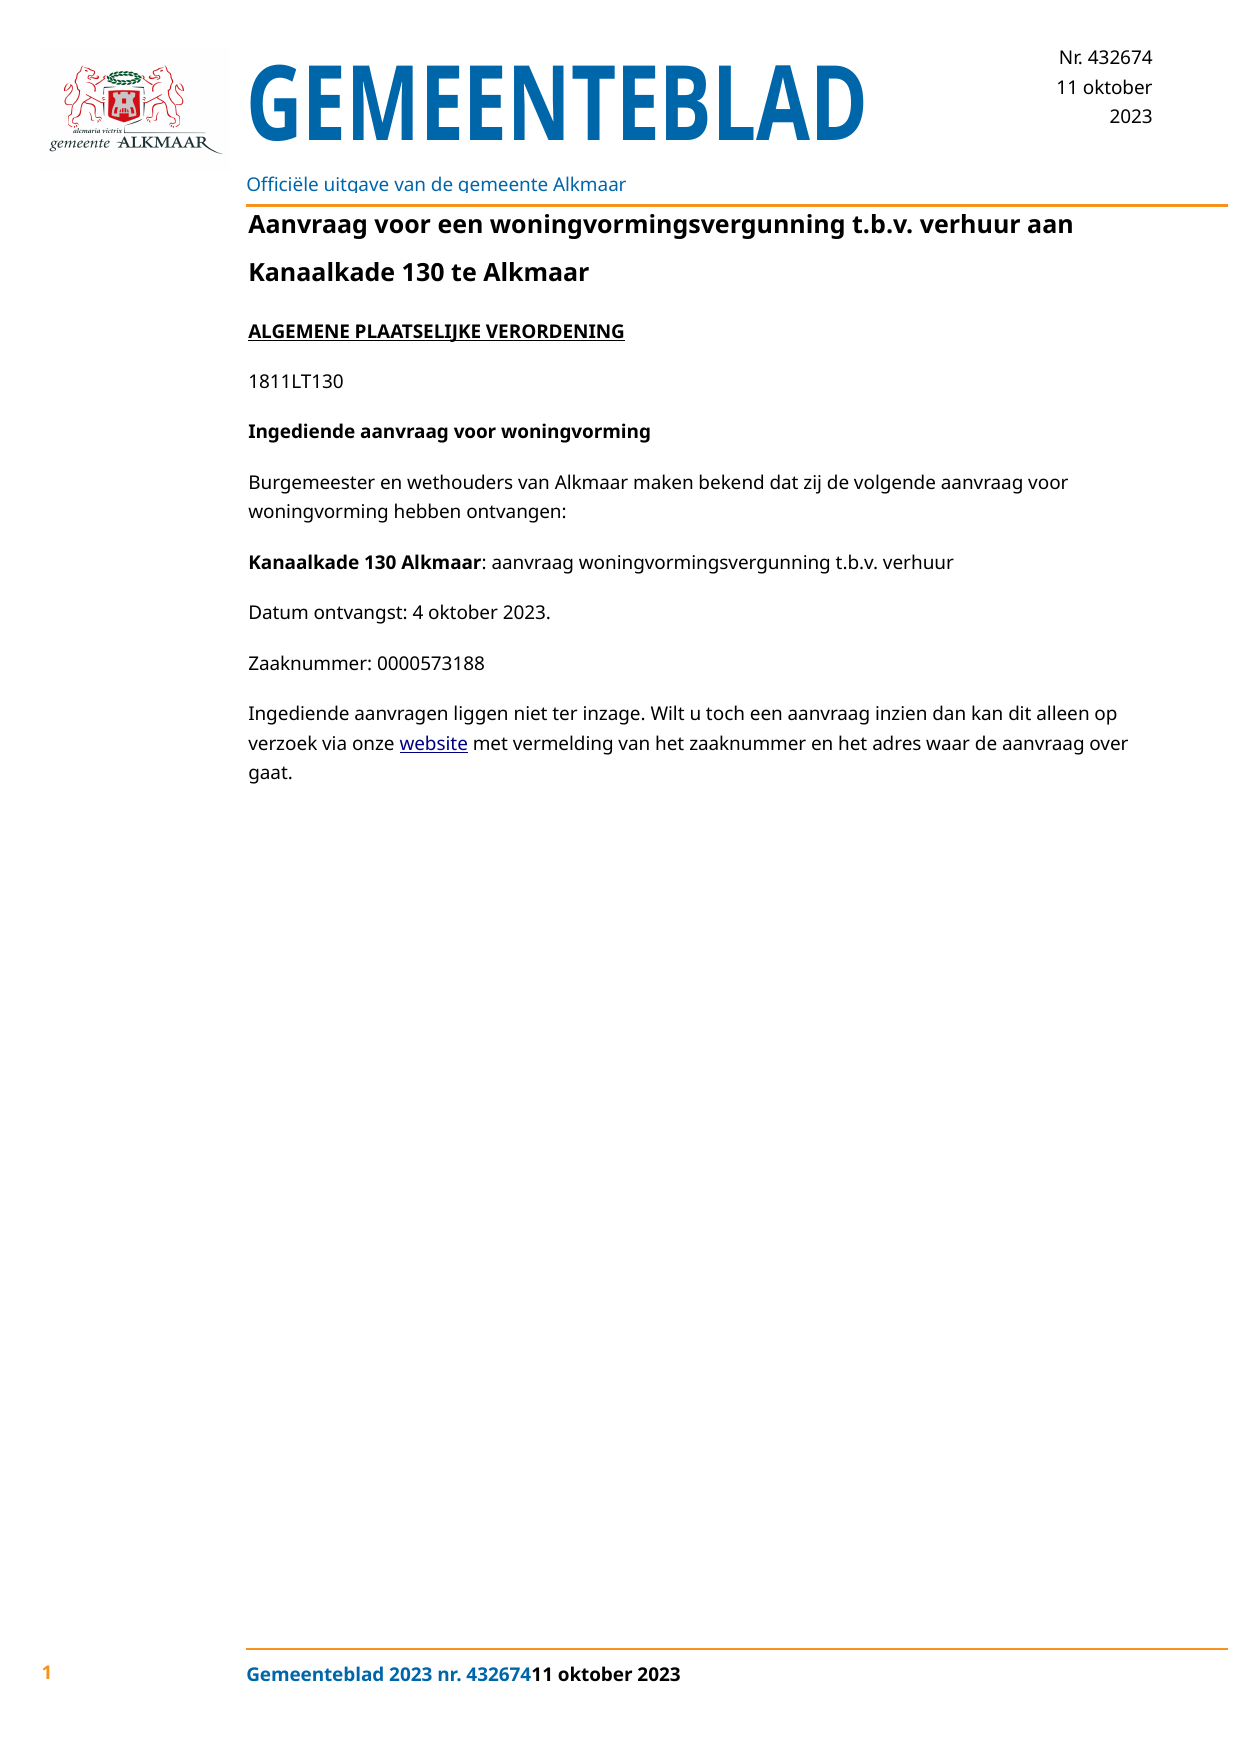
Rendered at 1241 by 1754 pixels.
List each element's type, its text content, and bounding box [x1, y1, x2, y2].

text Datum ontvangst: 4 oktober 2023. [248, 599, 1152, 625]
text Burgemeester en wethouders van Alkmaar maken bekend dat zij de volgende aanvraag voor woningvorming hebben ontvangen: [248, 469, 1152, 524]
text Aanvraag voor een woningvormingsvergunning t.b.v. verhuur aan Kanaalkade 130 te Alkmaar [248, 207, 1152, 288]
text Ingediende aanvraag voor woningvorming [248, 419, 1152, 444]
text Zaaknummer: 0000573188 [248, 650, 1152, 676]
text Kanaalkade 130 Alkmaar: aanvraag woningvormingsvergunning t.b.v. verhuur [248, 549, 1152, 575]
text Ingediende aanvragen liggen niet ter inzage. Wilt u toch een aanvraag inzien dan kan dit alleen op verzoek via onze website met vermelding van het zaaknummer en het adres waar de aanvraag over gaat. [248, 700, 1152, 785]
text 1811LT130 [248, 368, 1152, 394]
text ALGEMENE PLAATSELIJKE VERORDENING [248, 318, 1152, 344]
picture [41, 47, 231, 172]
